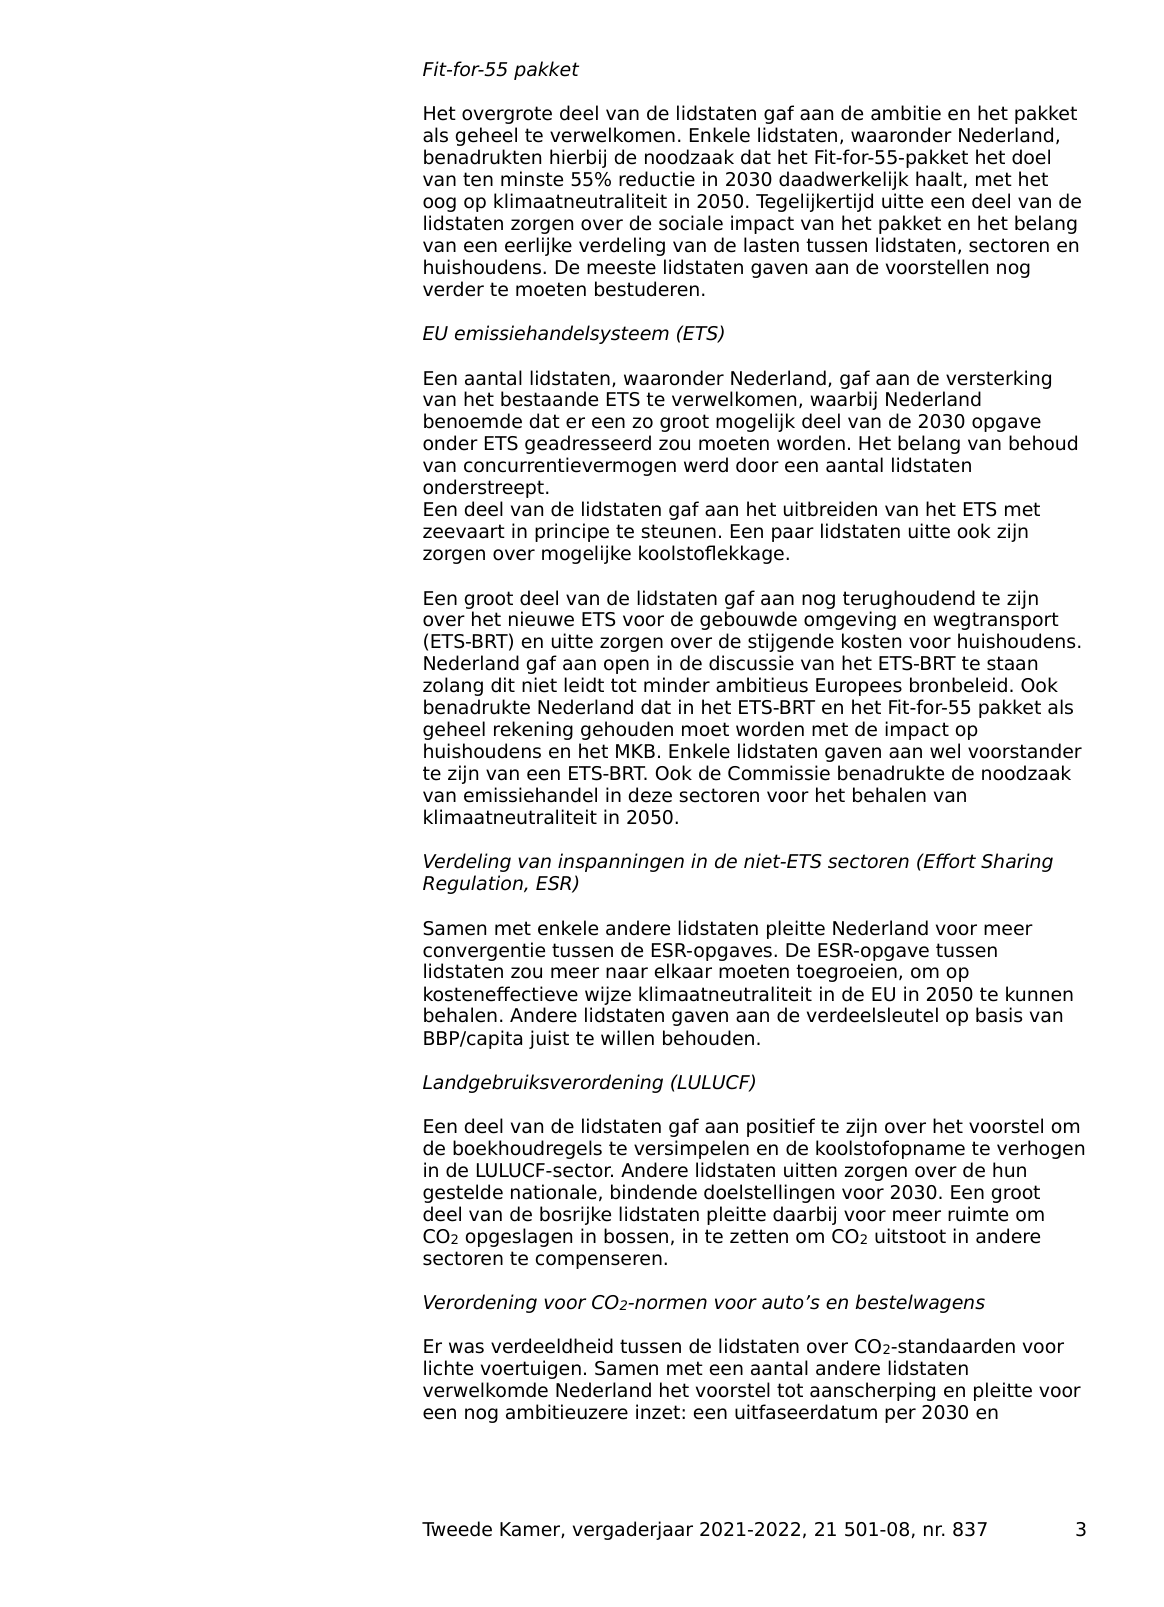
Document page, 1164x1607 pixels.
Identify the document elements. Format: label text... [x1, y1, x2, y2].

text Een groot deel van de lidstaten gaf aan nog terughoudend te zijn over het nieuwe ETS voor de gebouwde omgeving en wegtransport (ETS-BRT) en uitte zorgen over de stijgende kosten voor huishoudens. Nederland gaf aan open in de discussie van het ETS-BRT te staan zolang dit niet leidt tot minder ambitieus Europees bronbeleid. Ook benadrukte Nederland dat in het ETS-BRT en het Fit-for-55 pakket als geheel rekening gehouden moet worden met de impact op huishoudens en het MKB. Enkele lidstaten gaven aan wel voorstander te zijn van een ETS-BRT. Ook de Commissie benadrukte de noodzaak van emissiehandel in deze sectoren voor het behalen van klimaatneutraliteit in 2050. [422, 587, 1087, 829]
subtitle Verordening voor CO2-normen voor auto’s en bestelwagens [422, 1292, 1087, 1314]
text Een deel van de lidstaten gaf aan positief te zijn over het voorstel om de boekhoudregels te versimpelen en de koolstofopname te verhogen in de LULUCF-sector. Andere lidstaten uitten zorgen over de hun gestelde nationale, bindende doelstellingen voor 2030. Een groot deel van de bosrijke lidstaten pleitte daarbij voor meer ruimte om CO2 opgeslagen in bossen, in te zetten om CO2 uitstoot in andere sectoren te compenseren. [422, 1116, 1087, 1269]
text Samen met enkele andere lidstaten pleitte Nederland voor meer convergentie tussen de ESR-opgaves. De ESR-opgave tussen lidstaten zou meer naar elkaar moeten toegroeien, om op kosteneffectieve wijze klimaatneutraliteit in de EU in 2050 te kunnen behalen. Andere lidstaten gaven aan de verdeelsleutel op basis van BBP/capita juist te willen behouden. [422, 917, 1087, 1049]
subtitle Verdeling van inspanningen in de niet-ETS sectoren (Effort Sharing Regulation, ESR) [422, 851, 1087, 895]
subtitle EU emissiehandelsysteem (ETS) [422, 323, 1087, 345]
subtitle Landgebruiksverordening (LULUCF) [422, 1072, 1087, 1093]
subtitle Fit-for-55 pakket [422, 59, 1087, 81]
text Er was verdeeldheid tussen de lidstaten over CO2-standaarden voor lichte voertuigen. Samen met een aantal andere lidstaten verwelkomde Nederland het voorstel tot aanscherping en pleitte voor een nog ambitieuzere inzet: een uitfaseerdatum per 2030 en [422, 1336, 1087, 1424]
text Een aantal lidstaten, waaronder Nederland, gaf aan de versterking van het bestaande ETS te verwelkomen, waarbij Nederland benoemde dat er een zo groot mogelijk deel van de 2030 opgave onder ETS geadresseerd zou moeten worden. Het belang van behoud van concurrentievermogen werd door een aantal lidstaten onderstreept. [422, 367, 1087, 499]
text Een deel van de lidstaten gaf aan het uitbreiden van het ETS met zeevaart in principe te steunen. Een paar lidstaten uitte ook zijn zorgen over mogelijke koolstoflekkage. [422, 499, 1087, 565]
text Het overgrote deel van de lidstaten gaf aan de ambitie en het pakket als geheel te verwelkomen. Enkele lidstaten, waaronder Nederland, benadrukten hierbij de noodzaak dat het Fit-for-55-pakket het doel van ten minste 55% reductie in 2030 daadwerkelijk haalt, met het oog op klimaatneutraliteit in 2050. Tegelijkertijd uitte een deel van de lidstaten zorgen over de sociale impact van het pakket en het belang van een eerlijke verdeling van de lasten tussen lidstaten, sectoren en huishoudens. De meeste lidstaten gaven aan de voorstellen nog verder te moeten bestuderen. [422, 103, 1087, 301]
